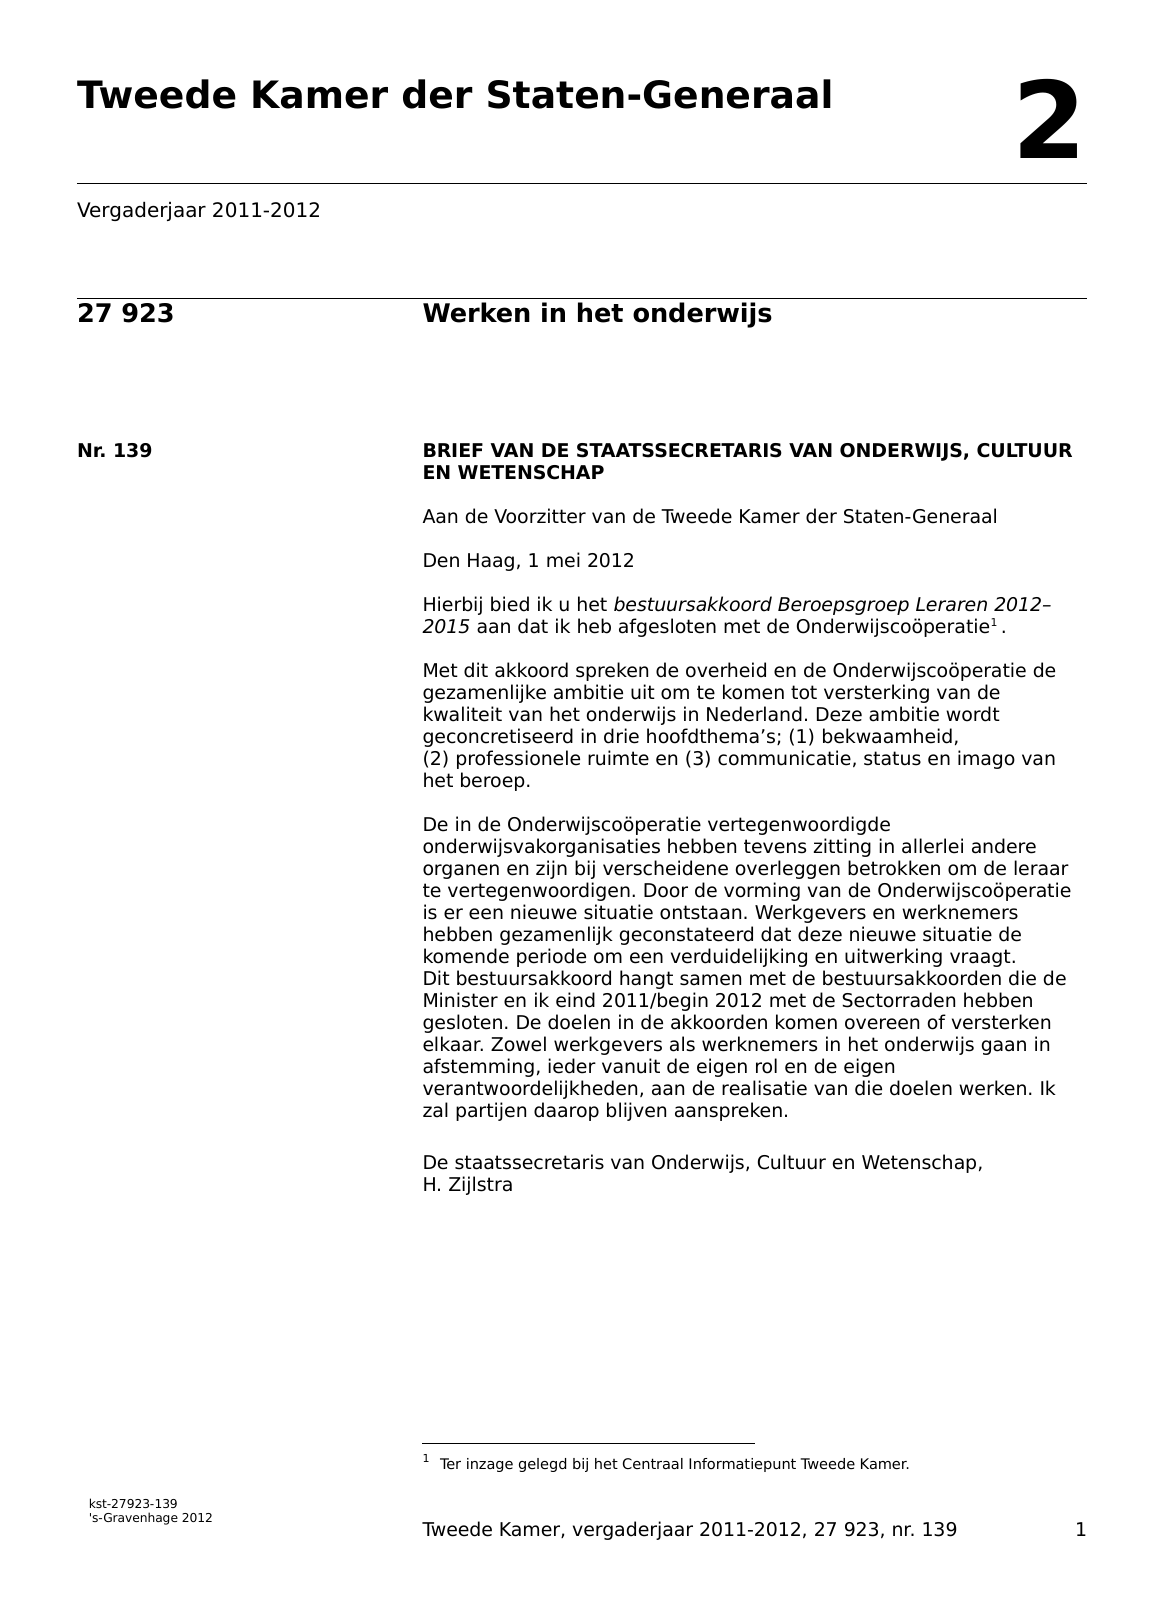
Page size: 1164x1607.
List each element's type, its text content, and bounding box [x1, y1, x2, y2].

text Hierbij bied ik u het bestuursakkoord Beroepsgroep Leraren 2012–2015 aan dat ik heb afgesloten met de Onderwijscoöperatie. [422, 594, 1087, 638]
text kst-27923-139 [88, 1497, 323, 1511]
subtitle 27 923 Werken in het onderwijs [77, 299, 1087, 329]
text 's-Gravenhage 2012 [88, 1511, 323, 1525]
subtitle Nr. 139 BRIEF VAN DE STAATSSECRETARIS VAN ONDERWIJS, CULTUUR EN WETENSCHAP [77, 440, 1087, 484]
text De in de Onderwijscoöperatie vertegenwoordigde onderwijsvakorganisaties hebben tevens zitting in allerlei andere organen en zijn bij verscheidene overleggen betrokken om de leraar te vertegenwoordigen. Door de vorming van de Onderwijscoöperatie is er een nieuwe situatie ontstaan. Werkgevers en werknemers hebben gezamenlijk geconstateerd dat deze nieuwe situatie de komende periode om een verduidelijking en uitwerking vraagt. [422, 814, 1087, 968]
table_cell Vergaderjaar 2011-2012 [77, 184, 1087, 298]
text Dit bestuursakkoord hangt samen met de bestuursakkoorden die de Minister en ik eind 2011/begin 2012 met de Sectorraden hebben gesloten. De doelen in de akkoorden komen overeen of versterken elkaar. Zowel werkgevers als werknemers in het onderwijs gaan in afstemming, ieder vanuit de eigen rol en de eigen verantwoordelijkheden, aan de realisatie van die doelen werken. Ik zal partijen daarop blijven aanspreken. [422, 968, 1087, 1122]
table_header 2 [886, 59, 1087, 183]
text Ter inzage gelegd bij het Centraal Informatiepunt Tweede Kamer. [422, 1452, 1087, 1474]
text Met dit akkoord spreken de overheid en de Onderwijscoöperatie de gezamenlijke ambitie uit om te komen tot versterking van de kwaliteit van het onderwijs in Nederland. Deze ambitie wordt geconcretiseerd in drie hoofdthema’s; (1) bekwaamheid, (2) professionele ruimte en (3) communicatie, status en imago van het beroep. [422, 660, 1087, 792]
text Den Haag, 1 mei 2012 [422, 550, 1087, 572]
table_header Tweede Kamer der Staten-Generaal [77, 59, 886, 183]
text Aan de Voorzitter van de Tweede Kamer der Staten-Generaal [422, 506, 1087, 528]
text De staatssecretaris van Onderwijs, Cultuur en Wetenschap, H. Zijlstra [422, 1152, 1087, 1196]
